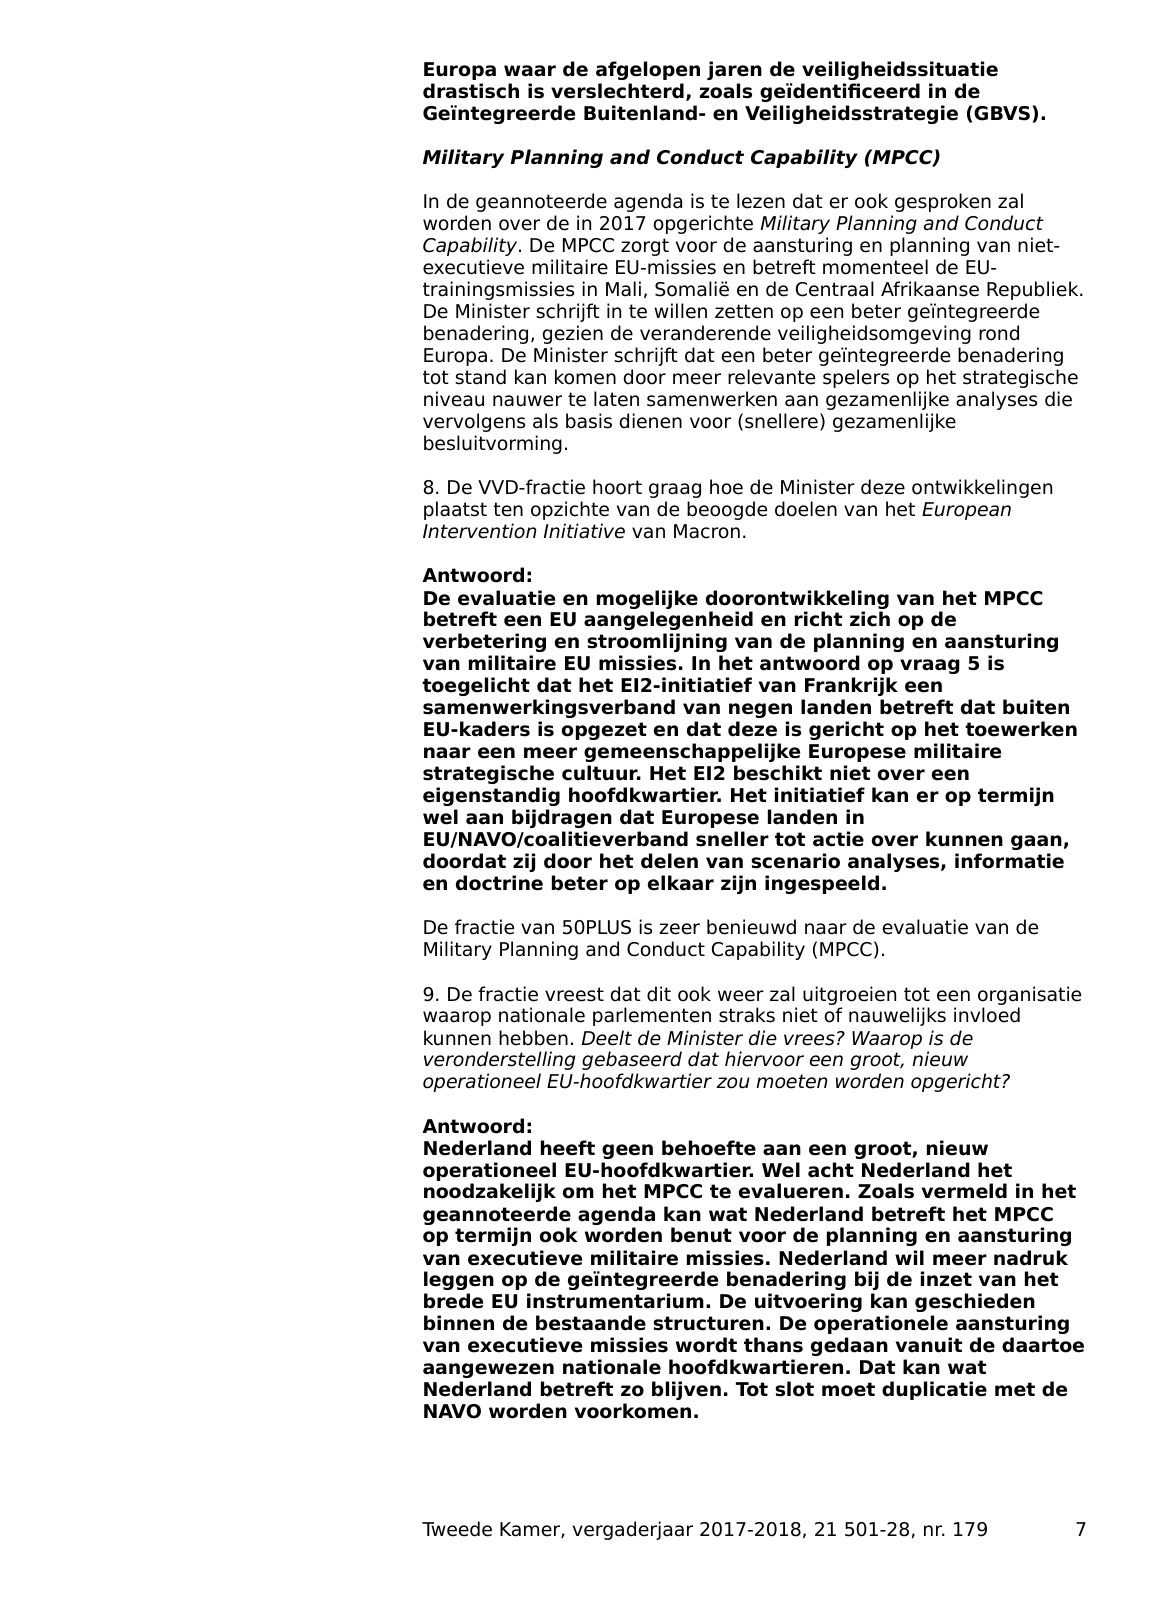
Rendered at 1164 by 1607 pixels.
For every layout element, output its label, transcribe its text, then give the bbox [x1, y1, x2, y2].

subtitle Military Planning and Conduct Capability (MPCC) [422, 147, 1087, 169]
text Nederland heeft geen behoefte aan een groot, nieuw operationeel EU-hoofdkwartier. Wel acht Nederland het noodzakelijk om het MPCC te evalueren. Zoals vermeld in het geannoteerde agenda kan wat Nederland betreft het MPCC op termijn ook worden benut voor de planning en aansturing van executieve militaire missies. Nederland wil meer nadruk leggen op de geïntegreerde benadering bij de inzet van het brede EU instrumentarium. De uitvoering kan geschieden binnen de bestaande structuren. De operationele aansturing van executieve missies wordt thans gedaan vanuit de daartoe aangewezen nationale hoofdkwartieren. Dat kan wat Nederland betreft zo blijven. Tot slot moet duplicatie met de NAVO worden voorkomen. [422, 1137, 1087, 1423]
text De evaluatie en mogelijke doorontwikkeling van het MPCC betreft een EU aangelegenheid en richt zich op de verbetering en stroomlijning van de planning en aansturing van militaire EU missies. In het antwoord op vraag 5 is toegelicht dat het EI2-initiatief van Frankrijk een samenwerkingsverband van negen landen betreft dat buiten EU-kaders is opgezet en dat deze is gericht op het toewerken naar een meer gemeenschappelijke Europese militaire strategische cultuur. Het EI2 beschikt niet over een eigenstandig hoofdkwartier. Het initiatief kan er op termijn wel aan bijdragen dat Europese landen in EU/NAVO/coalitieverband sneller tot actie over kunnen gaan, doordat zij door het delen van scenario analyses, informatie en doctrine beter op elkaar zijn ingespeeld. [422, 587, 1087, 895]
text Antwoord: [422, 565, 1087, 587]
text In de geannoteerde agenda is te lezen dat er ook gesproken zal worden over de in 2017 opgerichte Military Planning and Conduct Capability. De MPCC zorgt voor de aansturing en planning van niet-executieve militaire EU-missies en betreft momenteel de EU-trainingsmissies in Mali, Somalië en de Centraal Afrikaanse Republiek. De Minister schrijft in te willen zetten op een beter geïntegreerde benadering, gezien de veranderende veiligheidsomgeving rond Europa. De Minister schrijft dat een beter geïntegreerde benadering tot stand kan komen door meer relevante spelers op het strategische niveau nauwer te laten samenwerken aan gezamenlijke analyses die vervolgens als basis dienen voor (snellere) gezamenlijke besluitvorming. [422, 191, 1087, 455]
text Europa waar de afgelopen jaren de veiligheidssituatie drastisch is verslechterd, zoals geïdentificeerd in de Geïntegreerde Buitenland- en Veiligheidsstrategie (GBVS). [422, 59, 1087, 125]
text 8. De VVD-fractie hoort graag hoe de Minister deze ontwikkelingen plaatst ten opzichte van de beoogde doelen van het European Intervention Initiative van Macron. [422, 477, 1087, 543]
text De fractie van 50PLUS is zeer benieuwd naar de evaluatie van de Military Planning and Conduct Capability (MPCC). [422, 917, 1087, 961]
text 9. De fractie vreest dat dit ook weer zal uitgroeien tot een organisatie waarop nationale parlementen straks niet of nauwelijks invloed kunnen hebben. Deelt de Minister die vrees? Waarop is de veronderstelling gebaseerd dat hiervoor een groot, nieuw operationeel EU-hoofdkwartier zou moeten worden opgericht? [422, 983, 1087, 1093]
text Antwoord: [422, 1116, 1087, 1137]
